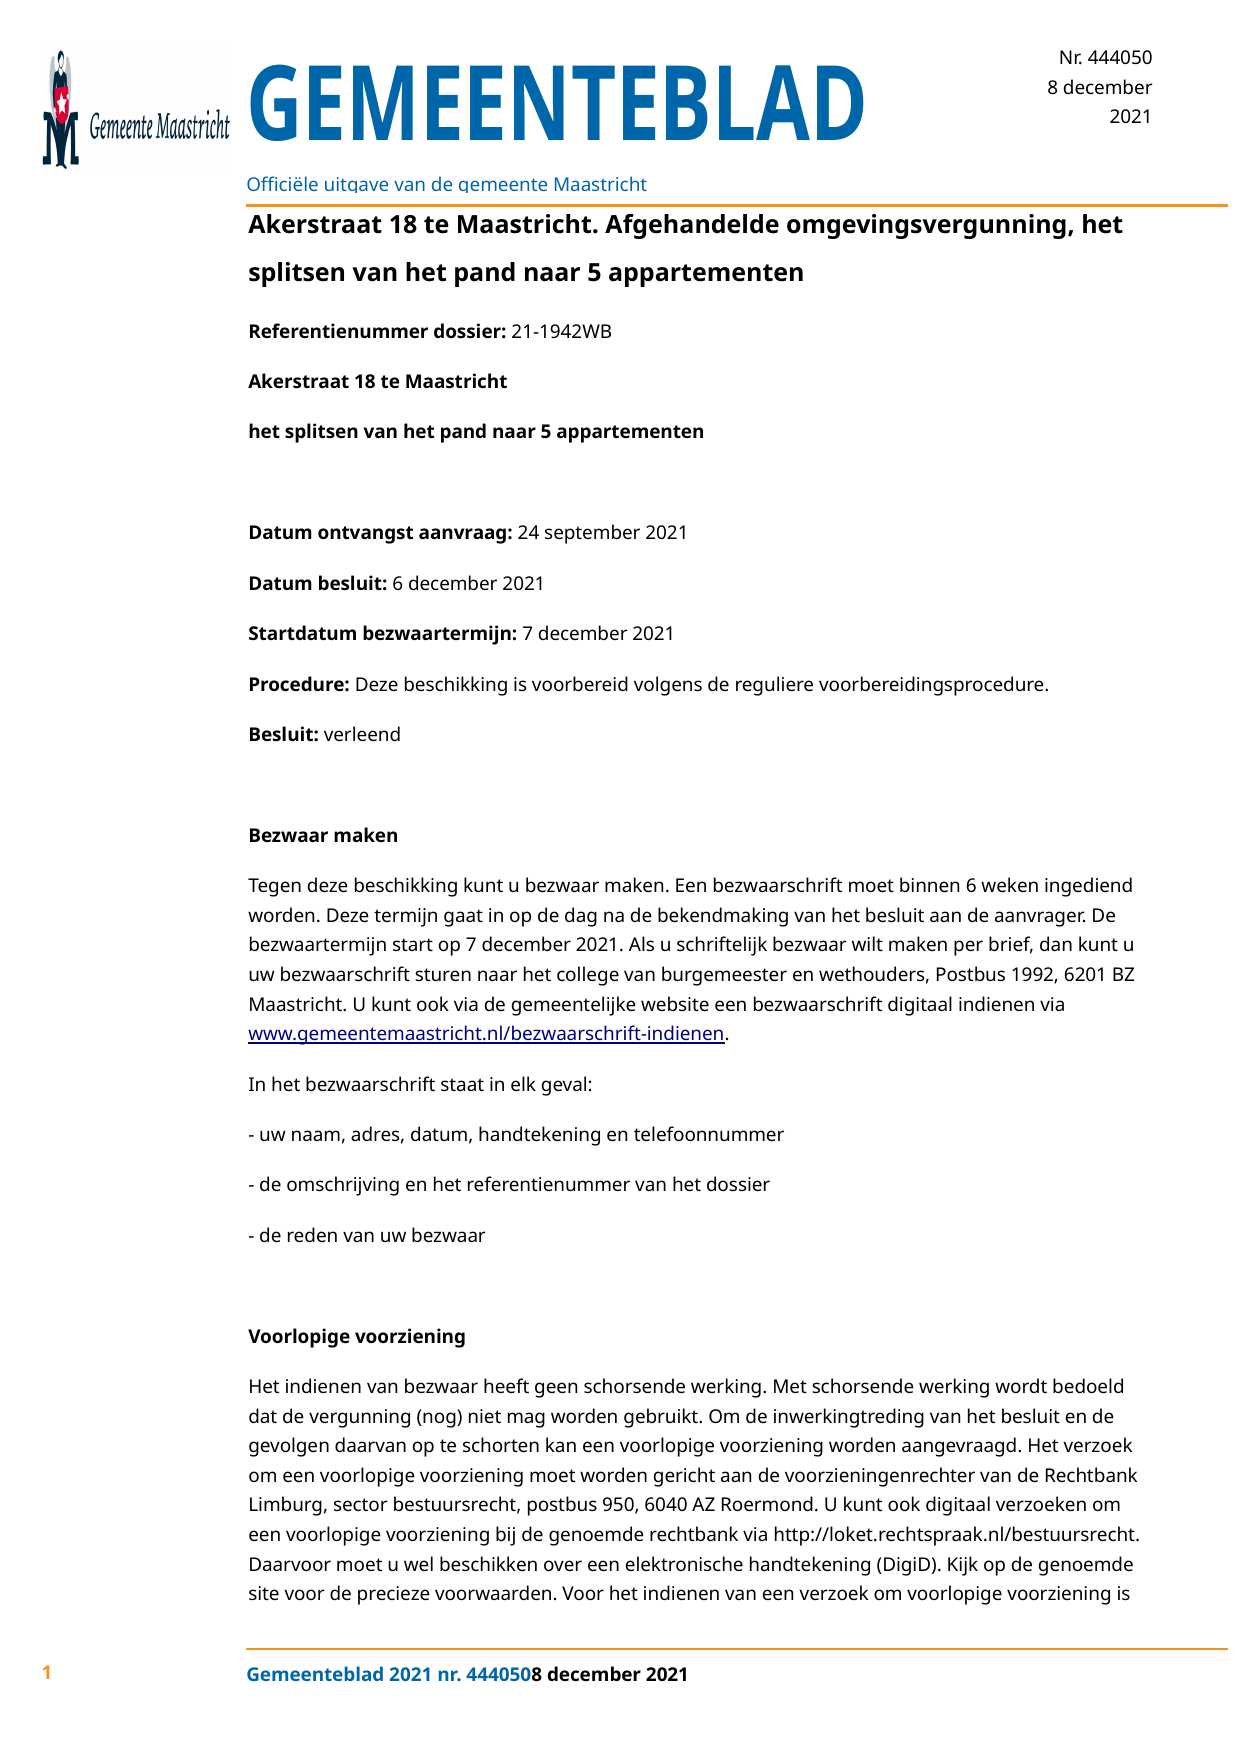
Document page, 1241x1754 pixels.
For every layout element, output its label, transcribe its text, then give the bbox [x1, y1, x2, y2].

text het splitsen van het pand naar 5 appartementen [248, 419, 1152, 444]
text Akerstraat 18 te Maastricht. Afgehandelde omgevingsvergunning, het splitsen van het pand naar 5 appartementen [248, 207, 1152, 288]
text Referentienummer dossier: 21-1942WB [248, 318, 1152, 344]
picture [41, 47, 231, 172]
text Datum ontvangst aanvraag: 24 september 2021 [248, 519, 1152, 545]
text In het bezwaarschrift staat in elk geval: [248, 1071, 1152, 1097]
text Startdatum bezwaartermijn: 7 december 2021 [248, 620, 1152, 646]
text Bezwaar maken [248, 822, 1152, 848]
text Procedure: Deze beschikking is voorbereid volgens de reguliere voorbereidingsprocedure. [248, 671, 1152, 697]
text Akerstraat 18 te Maastricht [248, 368, 1152, 394]
text Tegen deze beschikking kunt u bezwaar maken. Een bezwaarschrift moet binnen 6 weken ingediend worden. Deze termijn gaat in op de dag na de bekendmaking van het besluit aan de aanvrager. De bezwaartermijn start op 7 december 2021. Als u schriftelijk bezwaar wilt maken per brief, dan kunt u uw bezwaarschrift sturen naar het college van burgemeester en wethouders, Postbus 1992, 6201 BZ Maastricht. U kunt ook via de gemeentelijke website een bezwaarschrift digitaal indienen via www.gemeentemaastricht.nl/bezwaarschrift-indienen. [248, 872, 1152, 1046]
text - de reden van uw bezwaar [248, 1222, 1152, 1248]
text Besluit: verleend [248, 721, 1152, 747]
text Datum besluit: 6 december 2021 [248, 570, 1152, 596]
text Het indienen van bezwaar heeft geen schorsende werking. Met schorsende werking wordt bedoeld dat de vergunning (nog) niet mag worden gebruikt. Om de inwerkingtreding van het besluit en de gevolgen daarvan op te schorten kan een voorlopige voorziening worden aangevraagd. Het verzoek om een voorlopige voorziening moet worden gericht aan de voorzieningenrechter van de Rechtbank Limburg, sector bestuursrecht, postbus 950, 6040 AZ Roermond. U kunt ook digitaal verzoeken om een voorlopige voorziening bij de genoemde rechtbank via http://loket.rechtspraak.nl/bestuursrecht. Daarvoor moet u wel beschikken over een elektronische handtekening (DigiD). Kijk op de genoemde site voor de precieze voorwaarden. Voor het indienen van een verzoek om voorlopige voorziening is [248, 1373, 1152, 1606]
text - uw naam, adres, datum, handtekening en telefoonnummer [248, 1121, 1152, 1147]
text Voorlopige voorziening [248, 1323, 1152, 1349]
text - de omschrijving en het referentienummer van het dossier [248, 1172, 1152, 1197]
